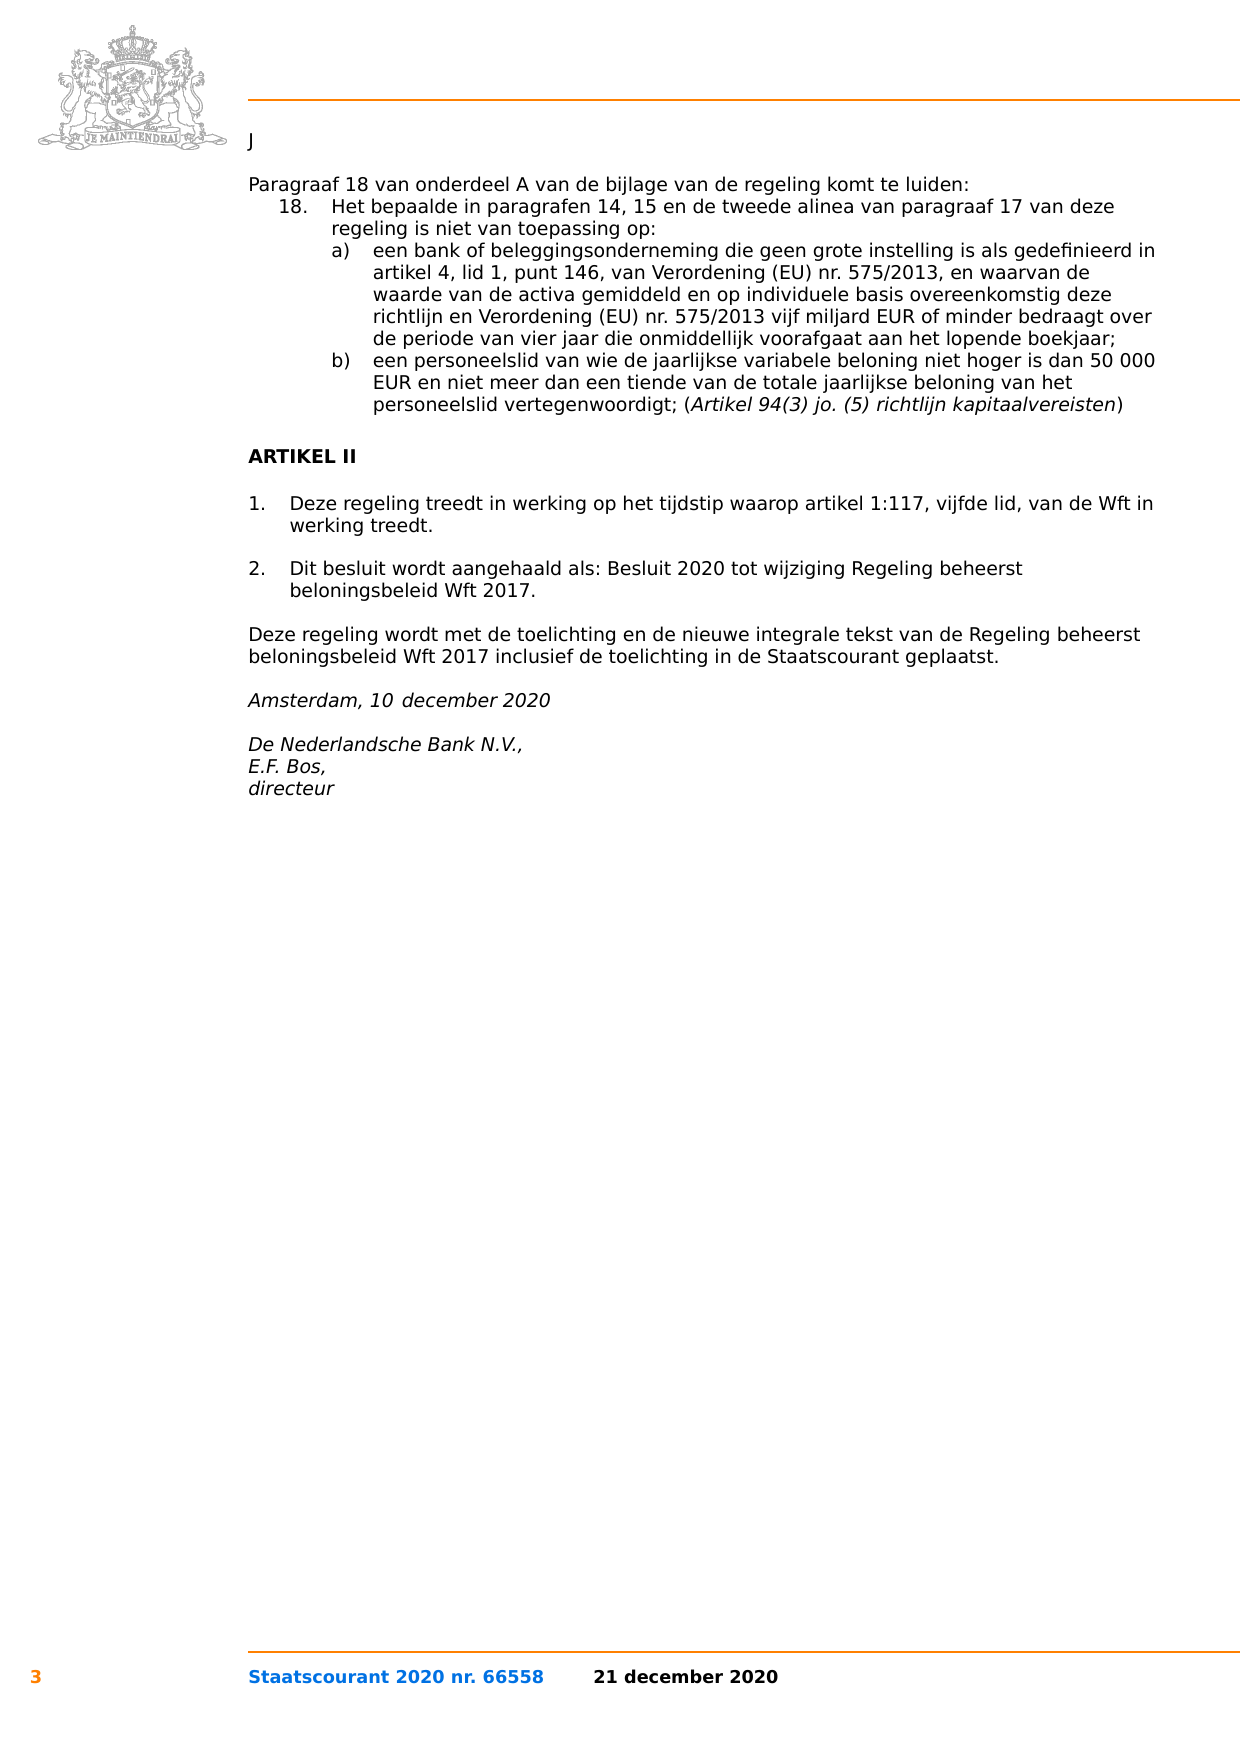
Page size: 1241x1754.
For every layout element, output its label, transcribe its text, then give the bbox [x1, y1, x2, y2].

subtitle ARTIKEL II [248, 446, 1163, 467]
text De Nederlandsche Bank N.V., E.F. Bos, directeur [248, 734, 1163, 800]
text Deze regeling wordt met de toelichting en de nieuwe integrale tekst van de Regeling beheerst beloningsbeleid Wft 2017 inclusief de toelichting in de Staatscourant geplaatst. [248, 624, 1163, 668]
picture [38, 25, 227, 150]
text a) een bank of beleggingsonderneming die geen grote instelling is als gedefinieerd in artikel 4, lid 1, punt 146, van Verordening (EU) nr. 575/2013, en waarvan de waarde van de activa gemiddeld en op individuele basis overeenkomstig deze richtlijn en Verordening (EU) nr. 575/2013 vijf miljard EUR of minder bedraagt over de periode van vier jaar die onmiddellijk voorafgaat aan het lopende boekjaar; [331, 240, 1163, 349]
text 2. Dit besluit wordt aangehaald als: Besluit 2020 tot wijziging Regeling beheerst beloningsbeleid Wft 2017. [248, 558, 1163, 602]
text J [248, 130, 1163, 152]
text 1. Deze regeling treedt in werking op het tijdstip waarop artikel 1:117, vijfde lid, van de Wft in werking treedt. [248, 492, 1163, 536]
text Paragraaf 18 van onderdeel A van de bijlage van de regeling komt te luiden: [248, 174, 1163, 196]
text b) een personeelslid van wie de jaarlijkse variabele beloning niet hoger is dan 50 000 EUR en niet meer dan een tiende van de totale jaarlijkse beloning van het personeelslid vertegenwoordigt; (Artikel 94(3) jo. (5) richtlijn kapitaalvereisten) [331, 349, 1163, 416]
text 18. Het bepaalde in paragrafen 14, 15 en de tweede alinea van paragraaf 17 van deze regeling is niet van toepassing op: [278, 196, 1163, 240]
text Amsterdam, 10 december 2020 [248, 690, 1163, 712]
